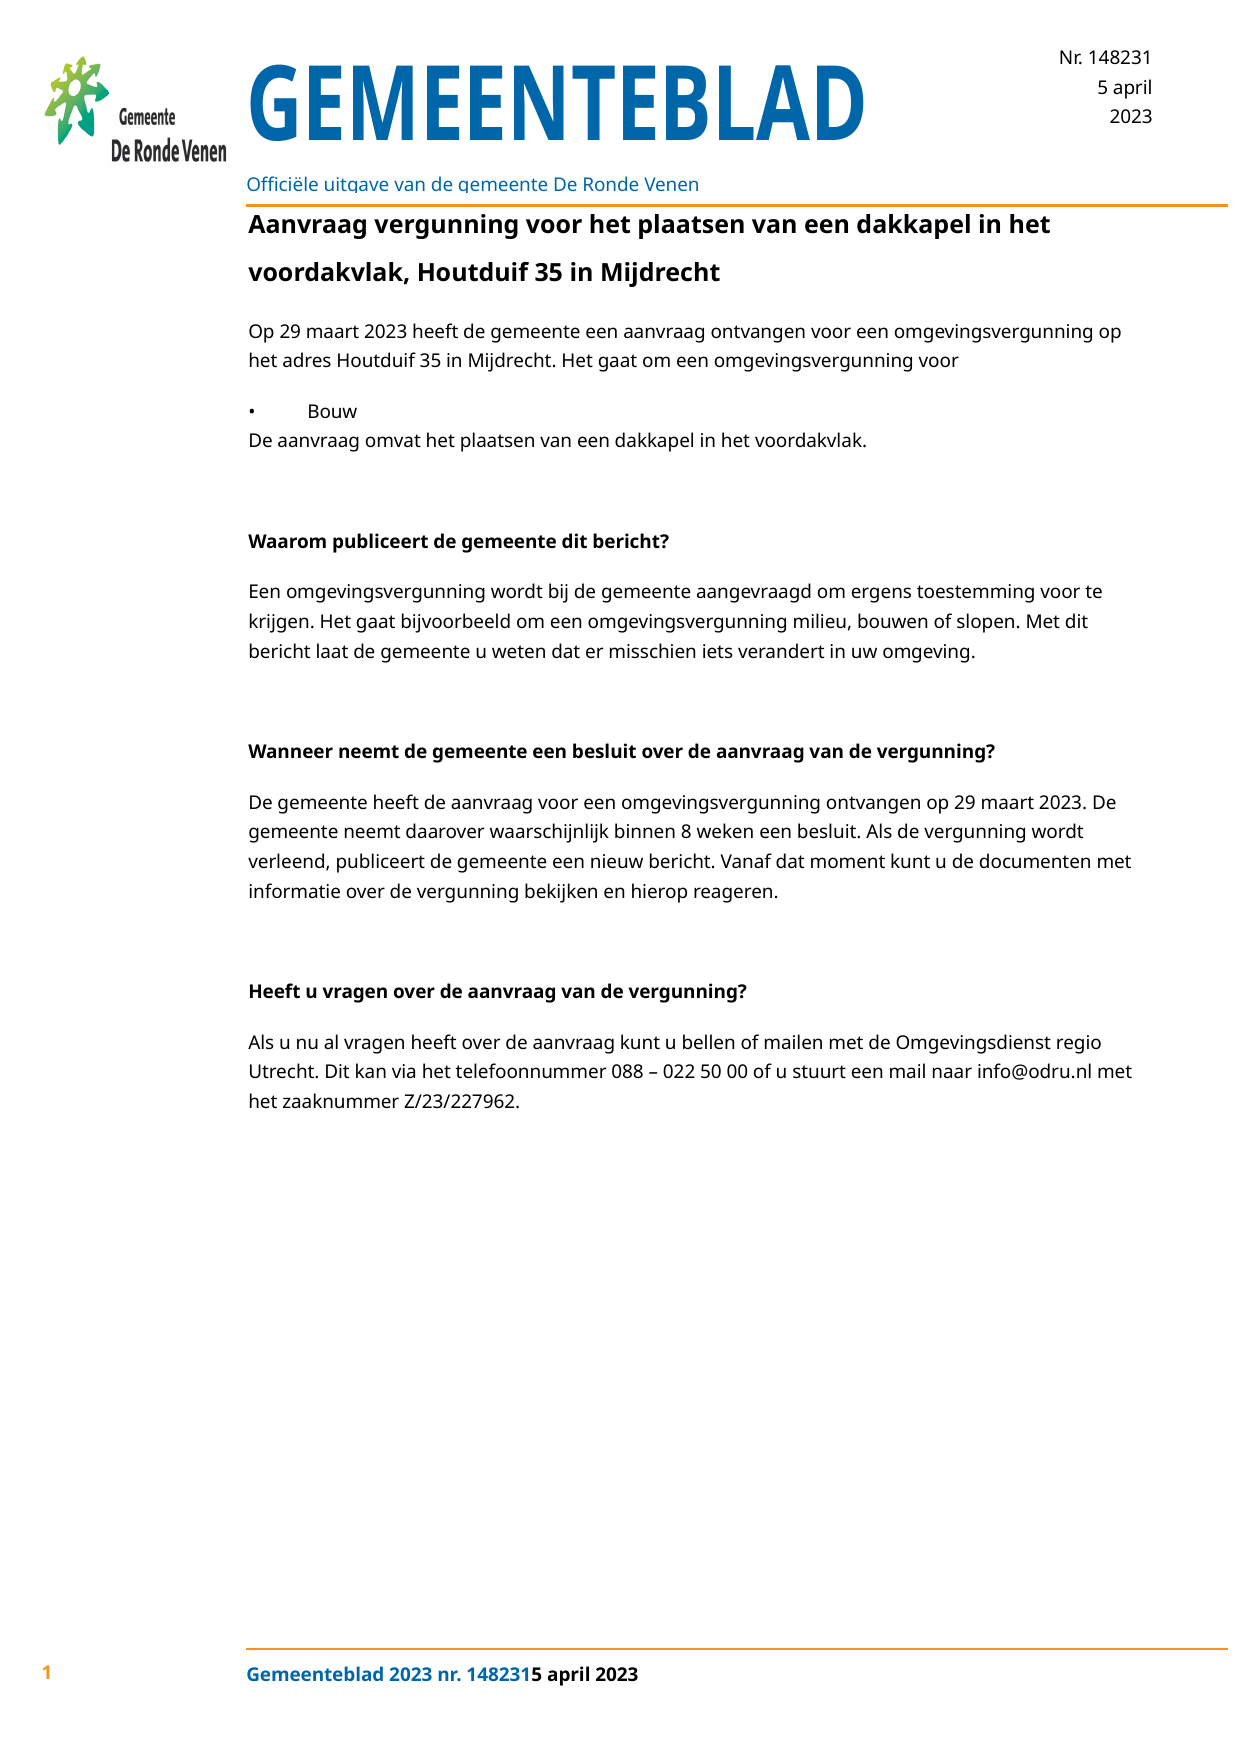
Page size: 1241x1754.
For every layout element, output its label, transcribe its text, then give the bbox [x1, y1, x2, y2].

list Bouw [248, 398, 1152, 424]
picture [41, 47, 231, 172]
text Als u nu al vragen heeft over de aanvraag kunt u bellen of mailen met de Omgevingsdienst regio Utrecht. Dit kan via het telefoonnummer 088 – 022 50 00 of u stuurt een mail naar info@odru.nl met het zaaknummer Z/23/227962. [248, 1029, 1152, 1114]
text Aanvraag vergunning voor het plaatsen van een dakkapel in het voordakvlak, Houtduif 35 in Mijdrecht [248, 207, 1152, 288]
text Heeft u vragen over de aanvraag van de vergunning? [248, 979, 1152, 1004]
text Waarom publiceert de gemeente dit bericht? [248, 528, 1152, 554]
text Op 29 maart 2023 heeft de gemeente een aanvraag ontvangen voor een omgevingsvergunning op het adres Houtduif 35 in Mijdrecht. Het gaat om een omgevingsvergunning voor [248, 318, 1152, 373]
text De gemeente heeft de aanvraag voor een omgevingsvergunning ontvangen op 29 maart 2023. De gemeente neemt daarover waarschijnlijk binnen 8 weken een besluit. Als de vergunning wordt verleend, publiceert de gemeente een nieuw bericht. Vanaf dat moment kunt u de documenten met informatie over de vergunning bekijken en hierop reageren. [248, 789, 1152, 904]
text Een omgevingsvergunning wordt bij de gemeente aangevraagd om ergens toestemming voor te krijgen. Het gaat bijvoorbeeld om een omgevingsvergunning milieu, bouwen of slopen. Met dit bericht laat de gemeente u weten dat er misschien iets verandert in uw omgeving. [248, 579, 1152, 664]
text Wanneer neemt de gemeente een besluit over de aanvraag van de vergunning? [248, 739, 1152, 764]
text De aanvraag omvat het plaatsen van een dakkapel in het voordakvlak. [248, 427, 1152, 453]
